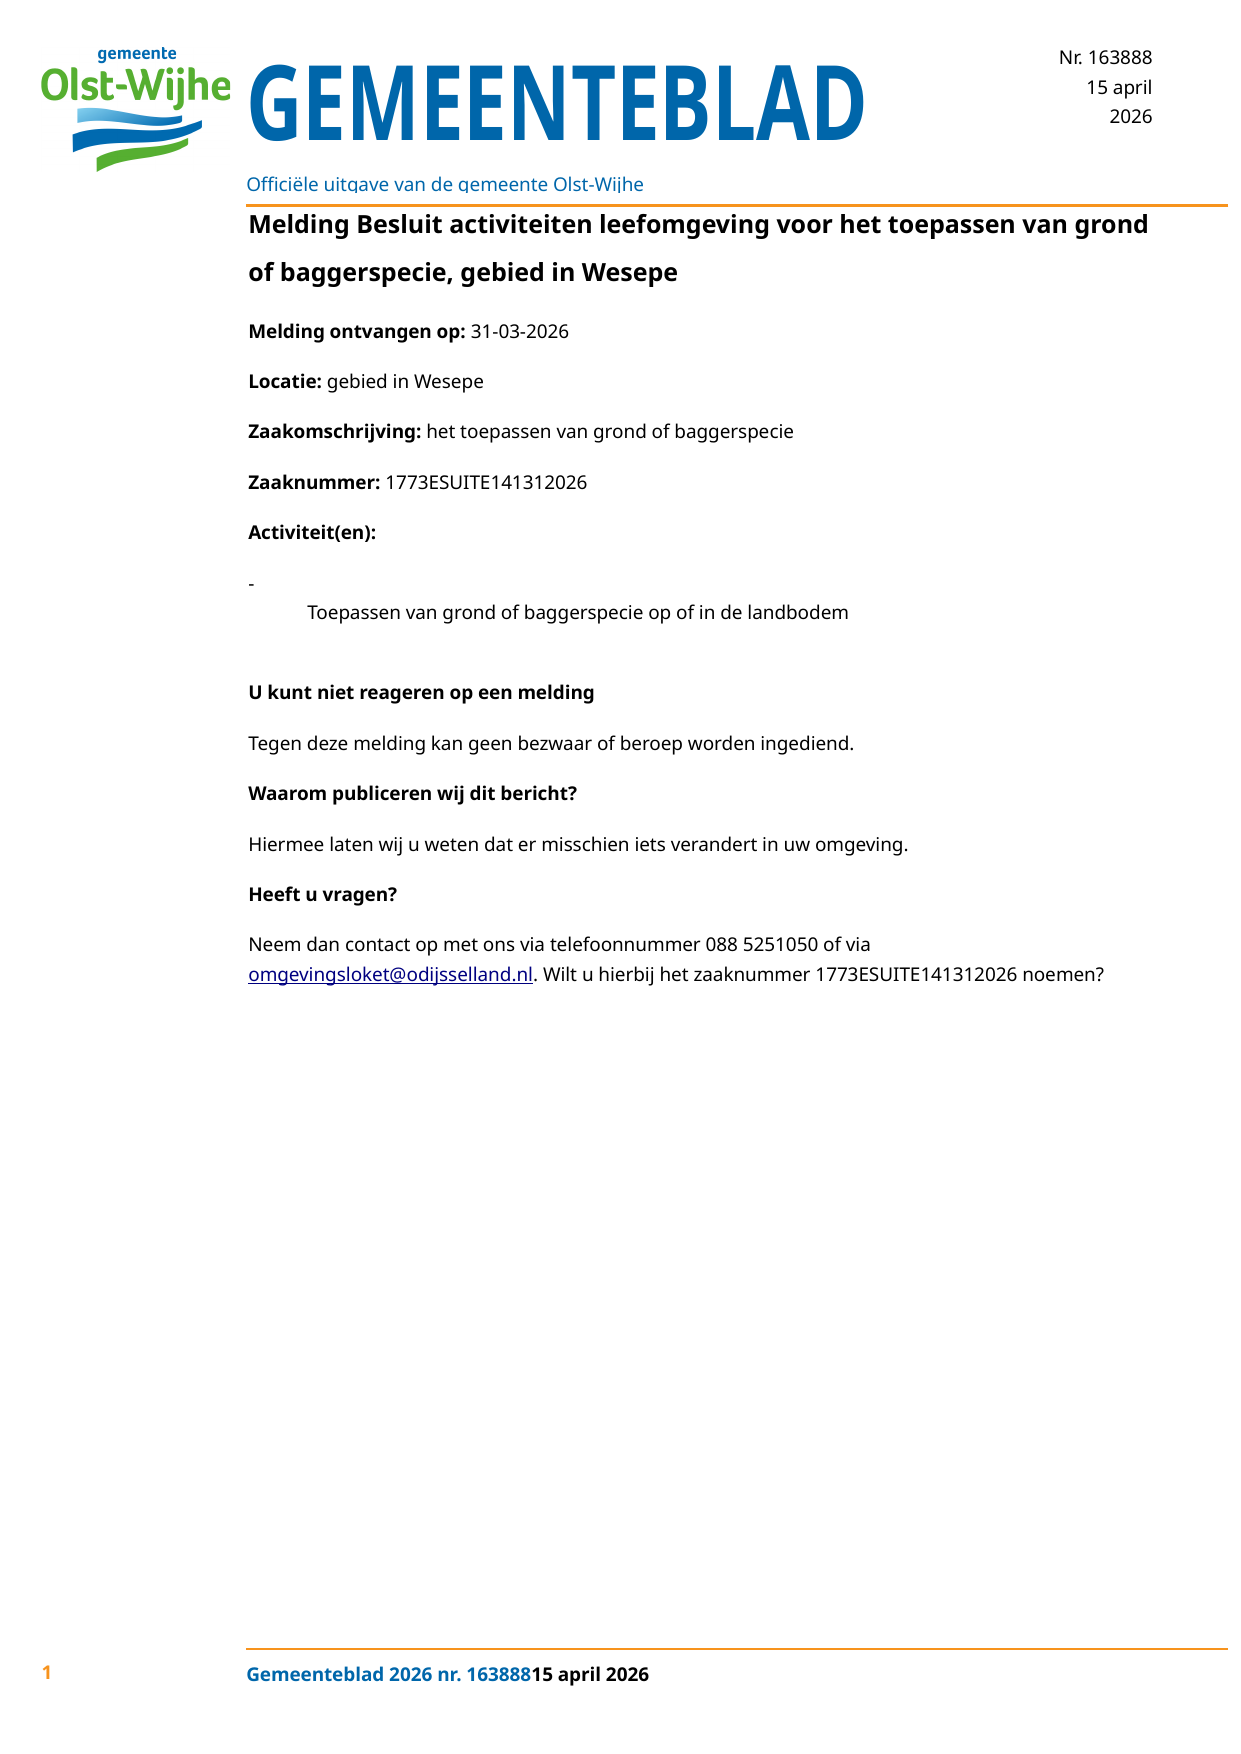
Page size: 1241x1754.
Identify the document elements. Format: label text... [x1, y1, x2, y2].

text Melding Besluit activiteiten leefomgeving voor het toepassen van grond of baggerspecie, gebied in Wesepe [248, 207, 1152, 288]
text Activiteit(en): [248, 519, 1152, 545]
text Tegen deze melding kan geen bezwaar of beroep worden ingediend. [248, 730, 1152, 756]
text Heeft u vragen? [248, 881, 1152, 907]
text Neem dan contact op met ons via telefoonnummer 088 5251050 of via omgevingsloket@odijsselland.nl. Wilt u hierbij het zaaknummer 1773ESUITE141312026 noemen? [248, 932, 1152, 987]
text Zaaknummer: 1773ESUITE141312026 [248, 469, 1152, 495]
list Toepassen van grond of baggerspecie op of in de landbodem [248, 599, 1152, 625]
text Locatie: gebied in Wesepe [248, 368, 1152, 394]
text U kunt niet reageren op een melding [248, 679, 1152, 705]
text Melding ontvangen op: 31-03-2026 [248, 318, 1152, 344]
text Zaakomschrijving: het toepassen van grond of baggerspecie [248, 419, 1152, 444]
picture [41, 47, 231, 172]
text Waarom publiceren wij dit bericht? [248, 780, 1152, 806]
text Hiermee laten wij u weten dat er misschien iets verandert in uw omgeving. [248, 831, 1152, 857]
